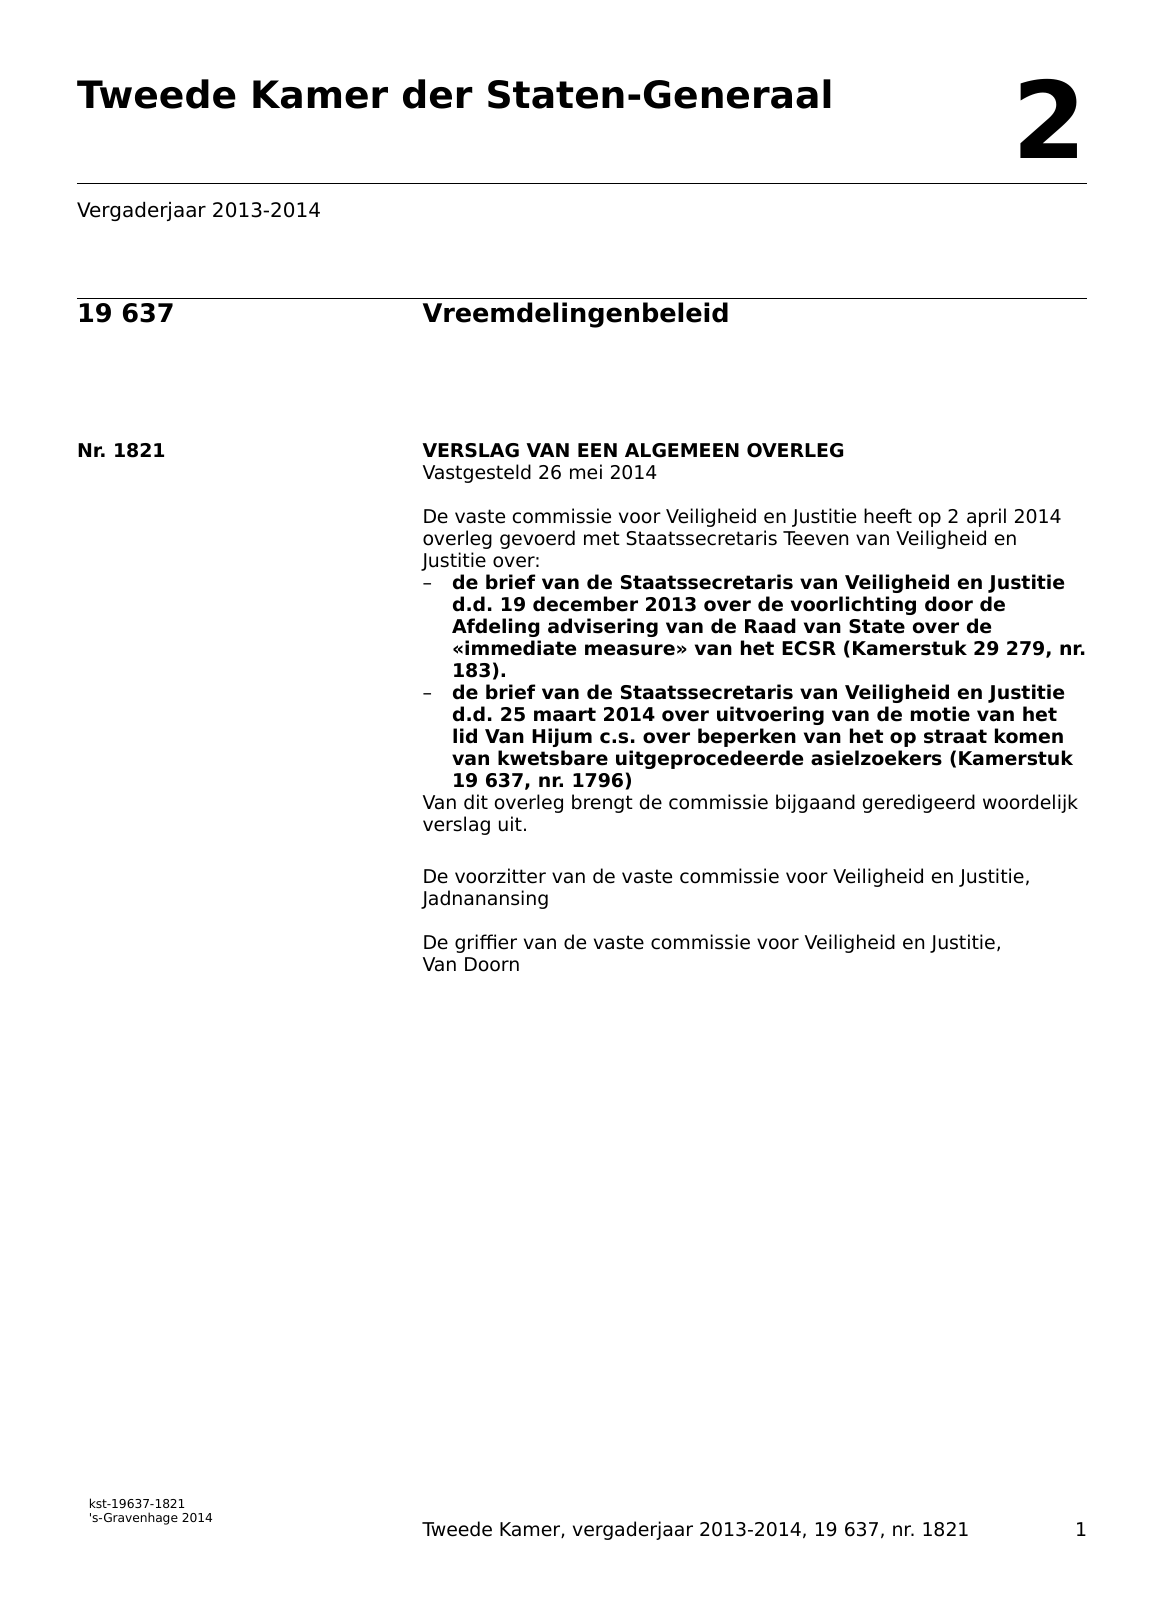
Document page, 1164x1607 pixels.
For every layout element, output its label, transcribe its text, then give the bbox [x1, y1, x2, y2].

text De griffier van de vaste commissie voor Veiligheid en Justitie, Van Doorn [422, 932, 1087, 976]
subtitle Nr. 1821 VERSLAG VAN EEN ALGEMEEN OVERLEG [77, 440, 1087, 462]
text De vaste commissie voor Veiligheid en Justitie heeft op 2 april 2014 overleg gevoerd met Staatssecretaris Teeven van Veiligheid en Justitie over: [422, 506, 1087, 572]
text – de brief van de Staatssecretaris van Veiligheid en Justitie d.d. 25 maart 2014 over uitvoering van de motie van het lid Van Hijum c.s. over beperken van het op straat komen van kwetsbare uitgeprocedeerde asielzoekers (Kamerstuk 19 637, nr. 1796) [422, 682, 1087, 792]
subtitle 19 637 Vreemdelingenbeleid [77, 299, 1087, 329]
text Van dit overleg brengt de commissie bijgaand geredigeerd woordelijk verslag uit. [422, 792, 1087, 836]
text 's-Gravenhage 2014 [88, 1511, 323, 1525]
table_cell Vergaderjaar 2013-2014 [77, 184, 1087, 298]
table_header 2 [886, 59, 1087, 183]
text Vastgesteld 26 mei 2014 [422, 462, 1087, 484]
text – de brief van de Staatssecretaris van Veiligheid en Justitie d.d. 19 december 2013 over de voorlichting door de Afdeling advisering van de Raad van State over de «immediate measure» van het ECSR (Kamerstuk 29 279, nr. 183). [422, 572, 1087, 682]
table_header Tweede Kamer der Staten-Generaal [77, 59, 886, 183]
text kst-19637-1821 [88, 1497, 323, 1511]
text De voorzitter van de vaste commissie voor Veiligheid en Justitie, Jadnanansing [422, 866, 1087, 909]
